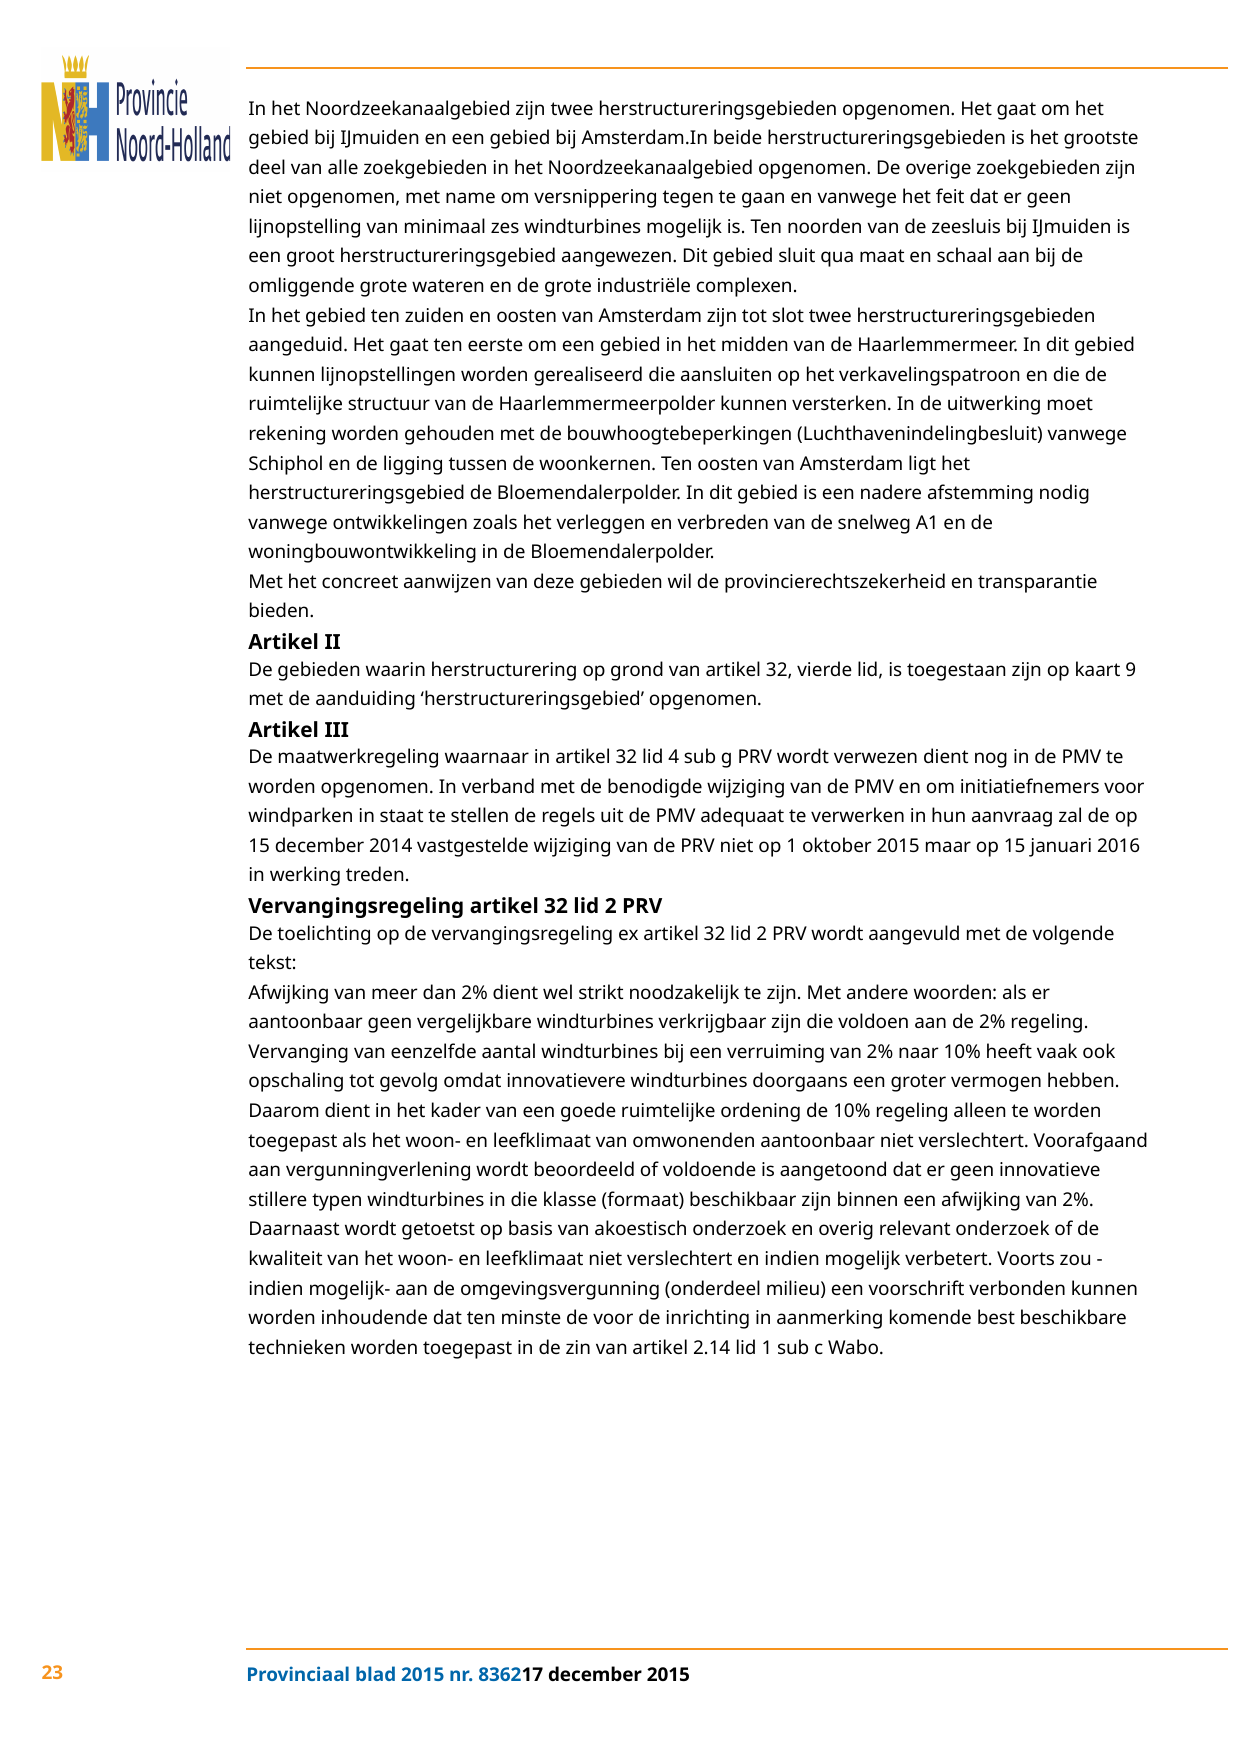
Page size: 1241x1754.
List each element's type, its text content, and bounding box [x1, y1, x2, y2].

text De toelichting op de vervangingsregeling ex artikel 32 lid 2 PRV wordt aangevuld met de volgende tekst: [248, 920, 1152, 975]
text Met het concreet aanwijzen van deze gebieden wil de provincierechtszekerheid en transparantie bieden. [248, 568, 1152, 623]
text Artikel II [248, 627, 1152, 656]
text Vervangingsregeling artikel 32 lid 2 PRV [248, 891, 1152, 920]
text Artikel III [248, 715, 1152, 743]
text De maatwerkregeling waarnaar in artikel 32 lid 4 sub g PRV wordt verwezen dient nog in de PMV te worden opgenomen. In verband met de benodigde wijziging van de PMV en om initiatiefnemers voor windparken in staat te stellen de regels uit de PMV adequaat te verwerken in hun aanvraag zal de op 15 december 2014 vastgestelde wijziging van de PRV niet op 1 oktober 2015 maar op 15 januari 2016 in werking treden. [248, 743, 1152, 887]
picture [41, 47, 231, 172]
text Afwijking van meer dan 2% dient wel strikt noodzakelijk te zijn. Met andere woorden: als er aantoonbaar geen vergelijkbare windturbines verkrijgbaar zijn die voldoen aan de 2% regeling. Vervanging van eenzelfde aantal windturbines bij een verruiming van 2% naar 10% heeft vaak ook opschaling tot gevolg omdat innovatievere windturbines doorgaans een groter vermogen hebben. Daarom dient in het kader van een goede ruimtelijke ordening de 10% regeling alleen te worden toegepast als het woon- en leefklimaat van omwonenden aantoonbaar niet verslechtert. Voorafgaand aan vergunningverlening wordt beoordeeld of voldoende is aangetoond dat er geen innovatieve stillere typen windturbines in die klasse (formaat) beschikbaar zijn binnen een afwijking van 2%. Daarnaast wordt getoetst op basis van akoestisch onderzoek en overig relevant onderzoek of de kwaliteit van het woon- en leefklimaat niet verslechtert en indien mogelijk verbetert. Voorts zou -indien mogelijk- aan de omgevingsvergunning (onderdeel milieu) een voorschrift verbonden kunnen worden inhoudende dat ten minste de voor de inrichting in aanmerking komende best beschikbare technieken worden toegepast in de zin van artikel 2.14 lid 1 sub c Wabo. [248, 979, 1152, 1359]
text In het gebied ten zuiden en oosten van Amsterdam zijn tot slot twee herstructureringsgebieden aangeduid. Het gaat ten eerste om een gebied in het midden van de Haarlemmermeer. In dit gebied kunnen lijnopstellingen worden gerealiseerd die aansluiten op het verkavelingspatroon en die de ruimtelijke structuur van de Haarlemmermeerpolder kunnen versterken. In de uitwerking moet rekening worden gehouden met de bouwhoogtebeperkingen (Luchthavenindelingbesluit) vanwege Schiphol en de ligging tussen de woonkernen. Ten oosten van Amsterdam ligt het herstructureringsgebied de Bloemendalerpolder. In dit gebied is een nadere afstemming nodig vanwege ontwikkelingen zoals het verleggen en verbreden van de snelweg A1 en de woningbouwontwikkeling in de Bloemendalerpolder. [248, 302, 1152, 564]
text De gebieden waarin herstructurering op grond van artikel 32, vierde lid, is toegestaan zijn op kaart 9 met de aanduiding ‘herstructureringsgebied’ opgenomen. [248, 656, 1152, 711]
text In het Noordzeekanaalgebied zijn twee herstructureringsgebieden opgenomen. Het gaat om het gebied bij IJmuiden en een gebied bij Amsterdam.In beide herstructureringsgebieden is het grootste deel van alle zoekgebieden in het Noordzeekanaalgebied opgenomen. De overige zoekgebieden zijn niet opgenomen, met name om versnippering tegen te gaan en vanwege het feit dat er geen lijnopstelling van minimaal zes windturbines mogelijk is. Ten noorden van de zeesluis bij IJmuiden is een groot herstructureringsgebied aangewezen. Dit gebied sluit qua maat en schaal aan bij de omliggende grote wateren en de grote industriële complexen. [248, 95, 1152, 298]
